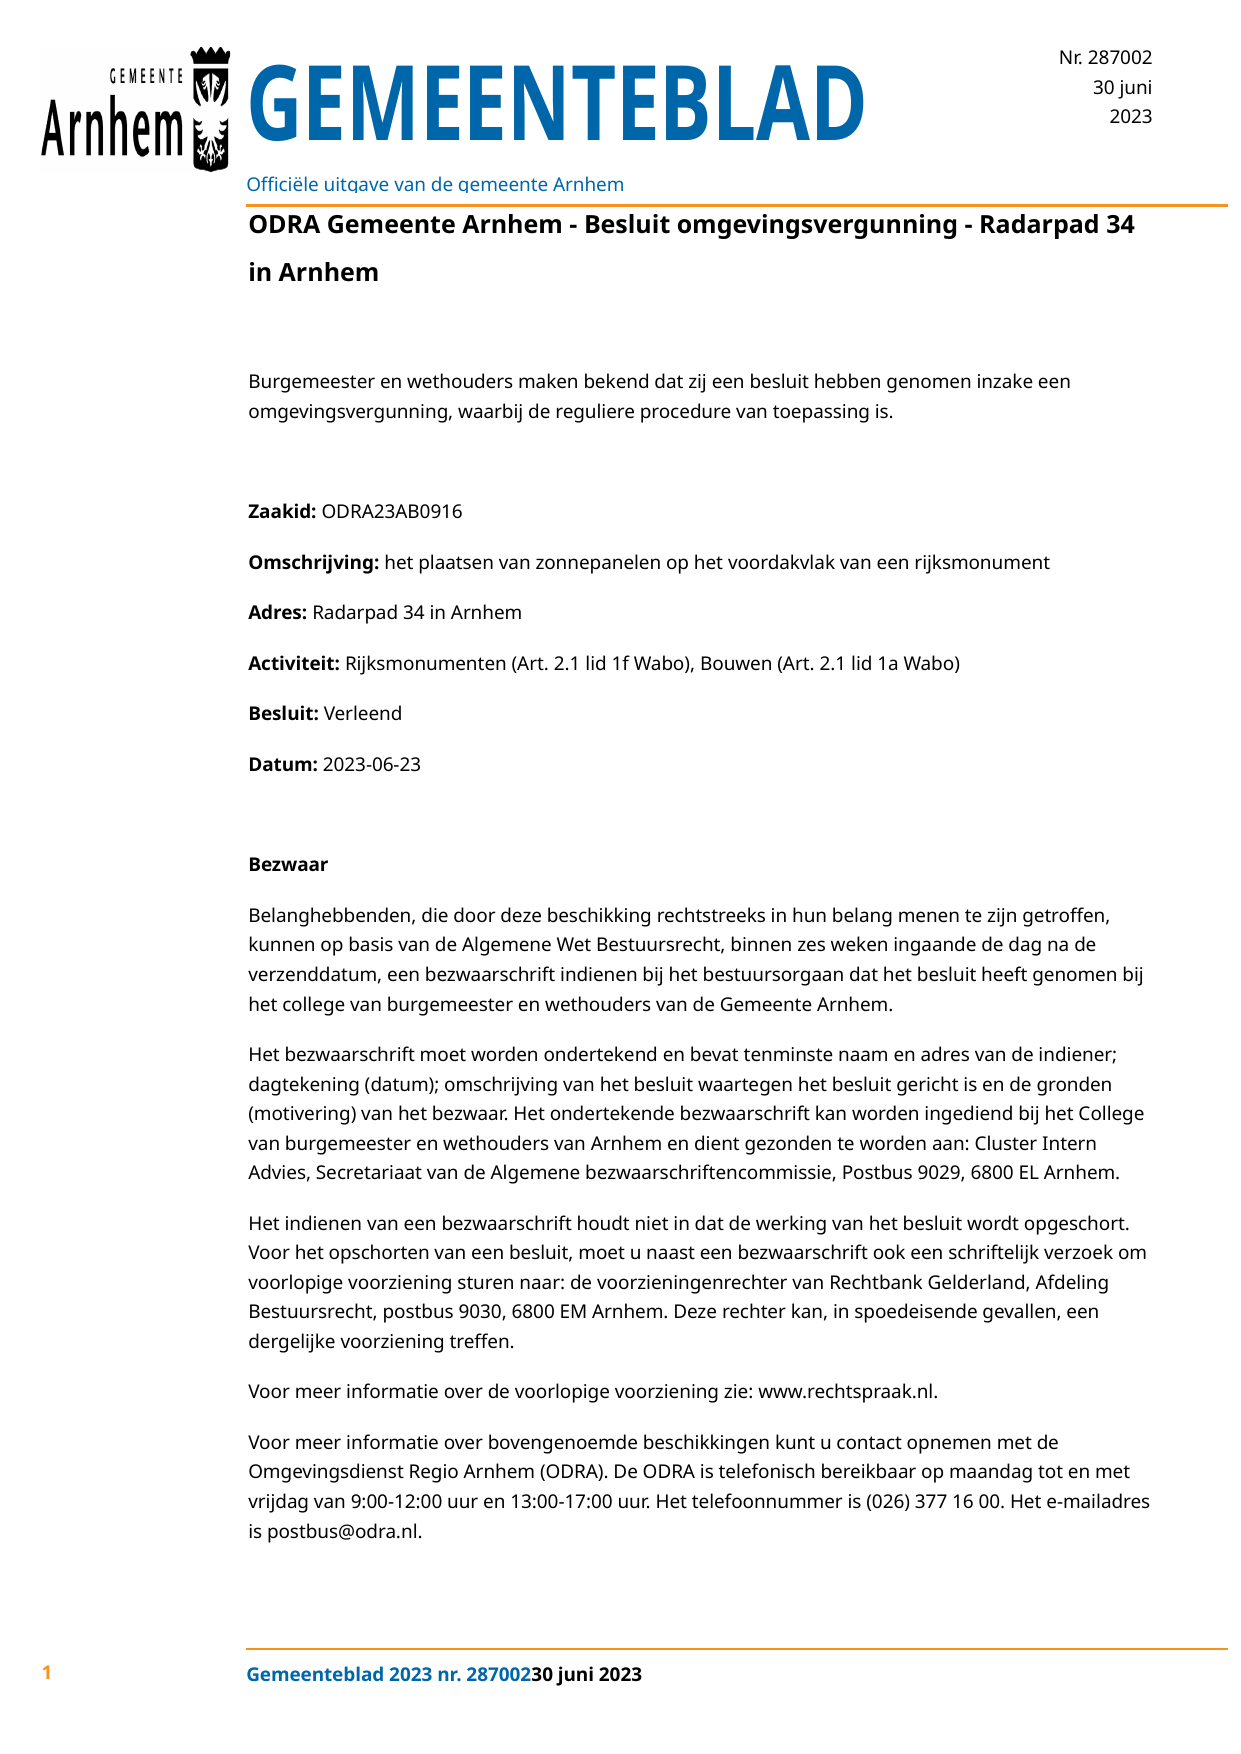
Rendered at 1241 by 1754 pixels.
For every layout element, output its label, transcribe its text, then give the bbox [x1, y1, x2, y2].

text Voor meer informatie over bovengenoemde beschikkingen kunt u contact opnemen met de Omgevingsdienst Regio Arnhem (ODRA). De ODRA is telefonisch bereikbaar op maandag tot en met vrijdag van 9:00-12:00 uur en 13:00-17:00 uur. Het telefoonnummer is (026) 377 16 00. Het e-mailadres is postbus@odra.nl. [248, 1429, 1152, 1544]
text Activiteit: Rijksmonumenten (Art. 2.1 lid 1f Wabo), Bouwen (Art. 2.1 lid 1a Wabo) [248, 650, 1152, 676]
text Het bezwaarschrift moet worden ondertekend en bevat tenminste naam en adres van de indiener; dagtekening (datum); omschrijving van het besluit waartegen het besluit gericht is en de gronden (motivering) van het bezwaar. Het ondertekende bezwaarschrift kan worden ingediend bij het College van burgemeester en wethouders van Arnhem en dient gezonden te worden aan: Cluster Intern Advies, Secretariaat van de Algemene bezwaarschriftencommissie, Postbus 9029, 6800 EL Arnhem. [248, 1041, 1152, 1185]
text Voor meer informatie over de voorlopige voorziening zie: www.rechtspraak.nl. [248, 1379, 1152, 1404]
text Omschrijving: het plaatsen van zonnepanelen op het voordakvlak van een rijksmonument [248, 549, 1152, 575]
text Besluit: Verleend [248, 700, 1152, 726]
text Adres: Radarpad 34 in Arnhem [248, 599, 1152, 625]
text Datum: 2023-06-23 [248, 751, 1152, 777]
text Burgemeester en wethouders maken bekend dat zij een besluit hebben genomen inzake een omgevingsvergunning, waarbij de reguliere procedure van toepassing is. [248, 368, 1152, 424]
text Belanghebbenden, die door deze beschikking rechtstreeks in hun belang menen te zijn getroffen, kunnen op basis van de Algemene Wet Bestuursrecht, binnen zes weken ingaande de dag na de verzenddatum, een bezwaarschrift indienen bij het bestuursorgaan dat het besluit heeft genomen bij het college van burgemeester en wethouders van de Gemeente Arnhem. [248, 902, 1152, 1017]
text Het indienen van een bezwaarschrift houdt niet in dat de werking van het besluit wordt opgeschort. Voor het opschorten van een besluit, moet u naast een bezwaarschrift ook een schriftelijk verzoek om voorlopige voorziening sturen naar: de voorzieningenrechter van Rechtbank Gelderland, Afdeling Bestuursrecht, postbus 9030, 6800 EM Arnhem. Deze rechter kan, in spoedeisende gevallen, een dergelijke voorziening treffen. [248, 1210, 1152, 1354]
text ODRA Gemeente Arnhem - Besluit omgevingsvergunning - Radarpad 34 in Arnhem [248, 207, 1152, 288]
text Zaakid: ODRA23AB0916 [248, 499, 1152, 524]
text Bezwaar [248, 852, 1152, 877]
picture [41, 47, 231, 172]
